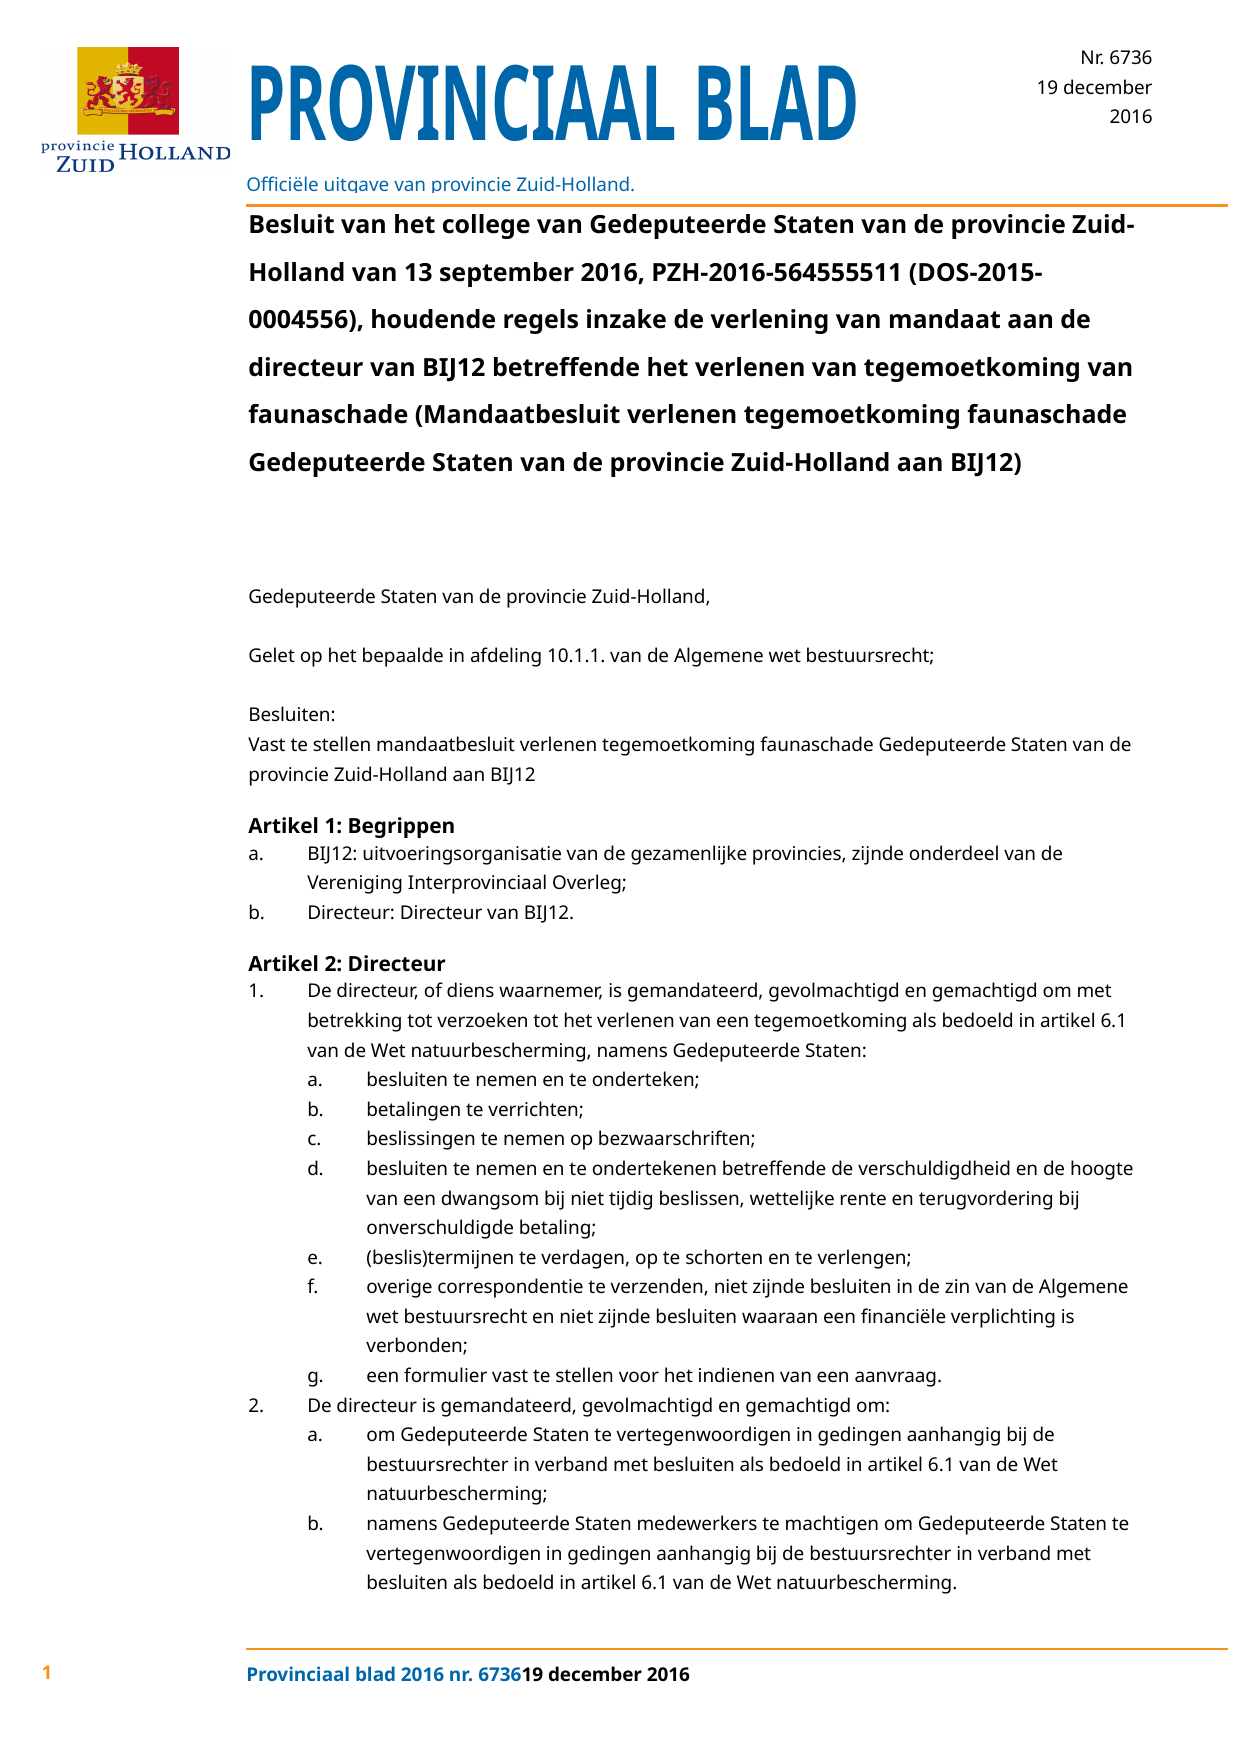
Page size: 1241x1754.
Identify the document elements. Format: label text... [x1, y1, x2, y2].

list Directeur: Directeur van BIJ12. [248, 899, 1152, 924]
list De directeur, of diens waarnemer, is gemandateerd, gevolmachtigd en gemachtigd om met betrekking tot verzoeken tot het verlenen van een tegemoetkoming als bedoeld in artikel 6.1 van de Wet natuurbescherming, namens Gedeputeerde Staten: [248, 978, 1152, 1063]
text Vast te stellen mandaatbesluit verlenen tegemoetkoming faunaschade Gedeputeerde Staten van de provincie Zuid-Holland aan BIJ12 [248, 731, 1152, 787]
picture [41, 47, 231, 172]
text Gelet op het bepaalde in afdeling 10.1.1. van de Algemene wet bestuursrecht; [248, 642, 1152, 668]
list besluiten te nemen en te ondertekenen betreffende de verschuldigdheid en de hoogte van een dwangsom bij niet tijdig beslissen, wettelijke rente en terugvordering bij onverschuldigde betaling; [307, 1155, 1152, 1240]
list De directeur is gemandateerd, gevolmachtigd en gemachtigd om: [248, 1392, 1152, 1418]
text Artikel 1: Begrippen [248, 811, 1152, 840]
list namens Gedeputeerde Staten medewerkers te machtigen om Gedeputeerde Staten te vertegenwoordigen in gedingen aanhangig bij de bestuursrechter in verband met besluiten als bedoeld in artikel 6.1 van de Wet natuurbescherming. [307, 1510, 1152, 1595]
list betalingen te verrichten; [307, 1096, 1152, 1122]
text Besluiten: [248, 702, 1152, 727]
list BIJ12: uitvoeringsorganisatie van de gezamenlijke provincies, zijnde onderdeel van de Vereniging Interprovinciaal Overleg; [248, 840, 1152, 895]
list om Gedeputeerde Staten te vertegenwoordigen in gedingen aanhangig bij de bestuursrechter in verband met besluiten als bedoeld in artikel 6.1 van de Wet natuurbescherming; [307, 1421, 1152, 1506]
list besluiten te nemen en te onderteken; [307, 1066, 1152, 1092]
list (beslis)termijnen te verdagen, op te schorten en te verlengen; [307, 1244, 1152, 1270]
list beslissingen te nemen op bezwaarschriften; [307, 1126, 1152, 1151]
text Artikel 2: Directeur [248, 949, 1152, 978]
text Gedeputeerde Staten van de provincie Zuid-Holland, [248, 583, 1152, 609]
list een formulier vast te stellen voor het indienen van een aanvraag. [307, 1362, 1152, 1388]
list overige correspondentie te verzenden, niet zijnde besluiten in de zin van de Algemene wet bestuursrecht en niet zijnde besluiten waaraan een financiële verplichting is verbonden; [307, 1273, 1152, 1358]
text Besluit van het college van Gedeputeerde Staten van de provincie Zuid-Holland van 13 september 2016, PZH-2016-564555511 (DOS-2015-0004556), houdende regels inzake de verlening van mandaat aan de directeur van BIJ12 betreffende het verlenen van tegemoetkoming van faunaschade (Mandaatbesluit verlenen tegemoetkoming faunaschade Gedeputeerde Staten van de provincie Zuid-Holland aan BIJ12) [248, 207, 1152, 479]
